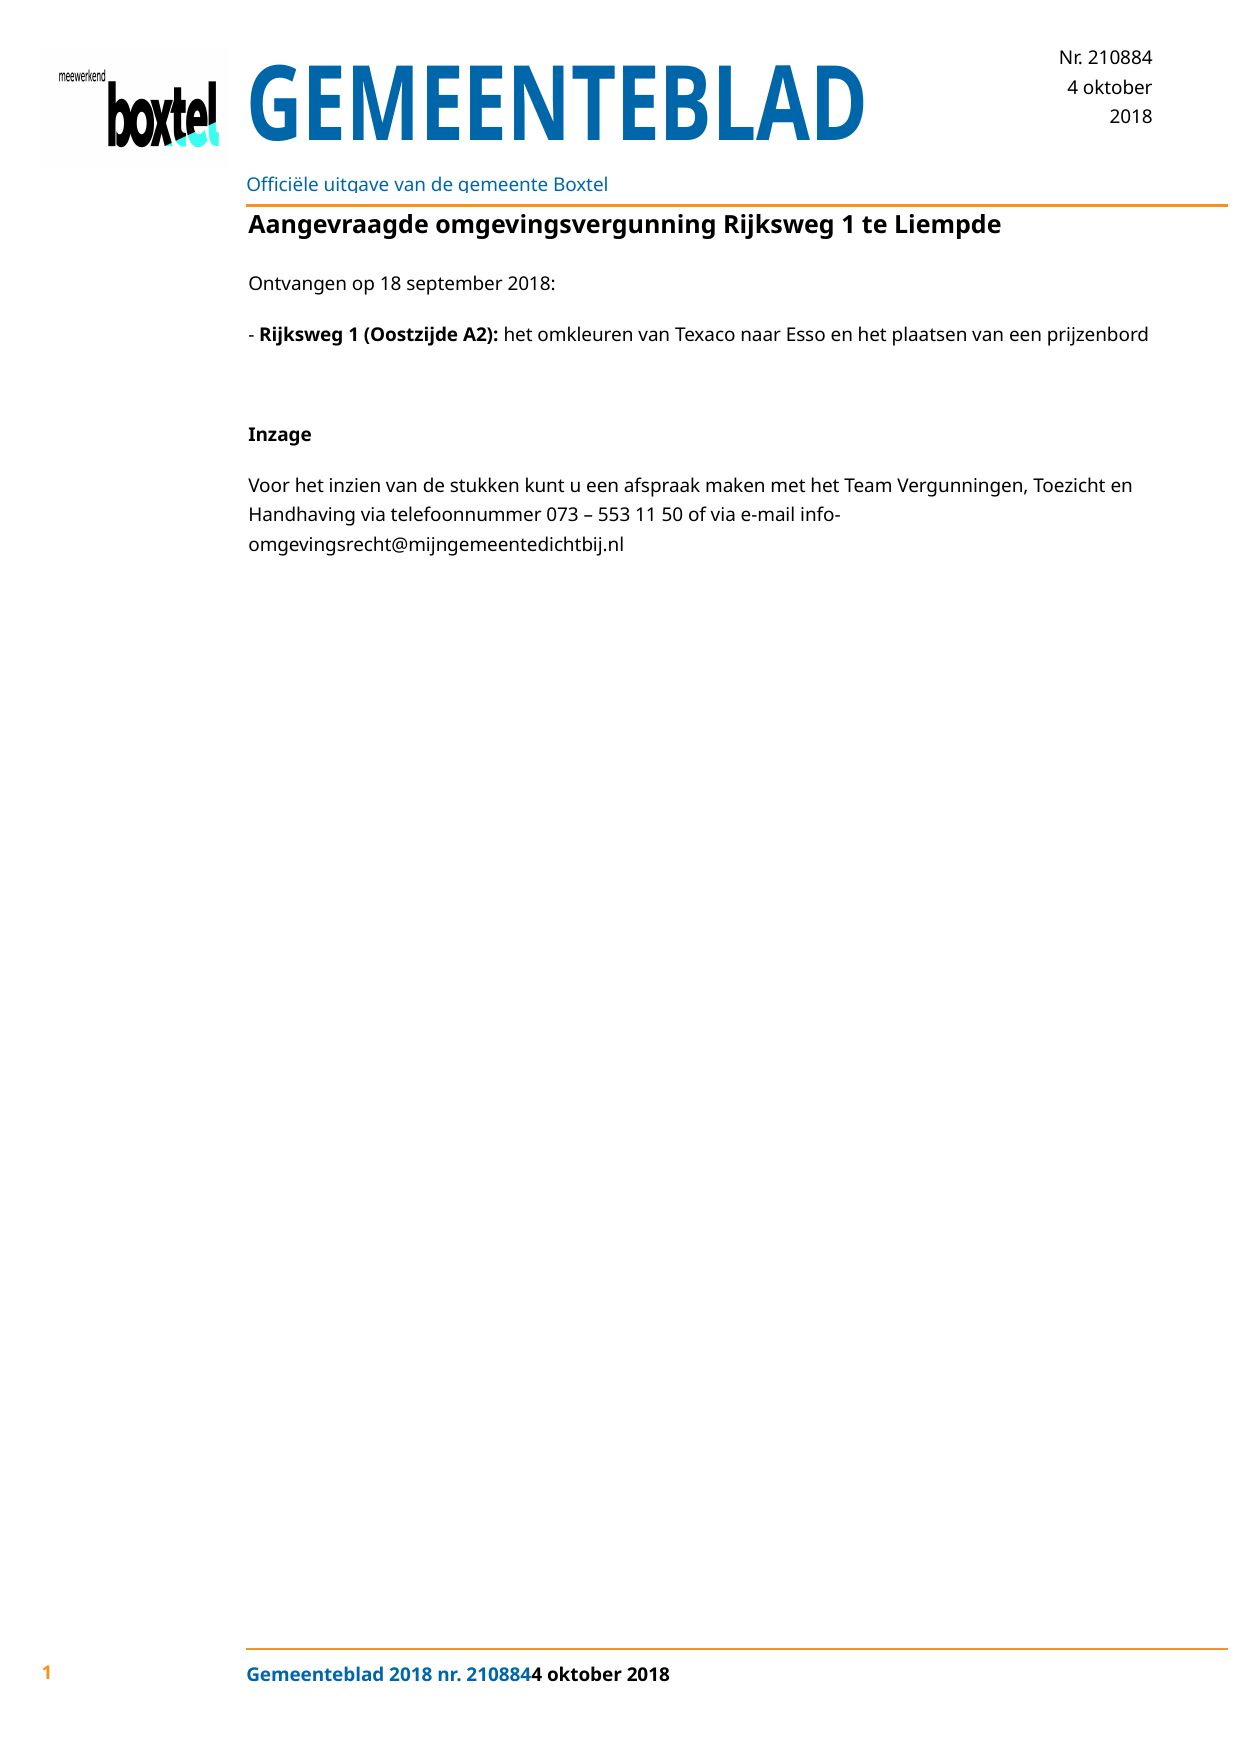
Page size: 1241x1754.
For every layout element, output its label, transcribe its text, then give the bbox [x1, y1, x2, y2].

text - Rijksweg 1 (Oostzijde A2): het omkleuren van Texaco naar Esso en het plaatsen van een prijzenbord [248, 321, 1152, 346]
picture [41, 47, 231, 172]
text Aangevraagde omgevingsvergunning Rijksweg 1 te Liempde [248, 207, 1152, 241]
text Inzage [248, 422, 1152, 447]
text Ontvangen op 18 september 2018: [248, 270, 1152, 296]
text Voor het inzien van de stukken kunt u een afspraak maken met het Team Vergunningen, Toezicht en Handhaving via telefoonnummer 073 – 553 11 50 of via e-mail info-omgevingsrecht@mijngemeentedichtbij.nl [248, 472, 1152, 557]
